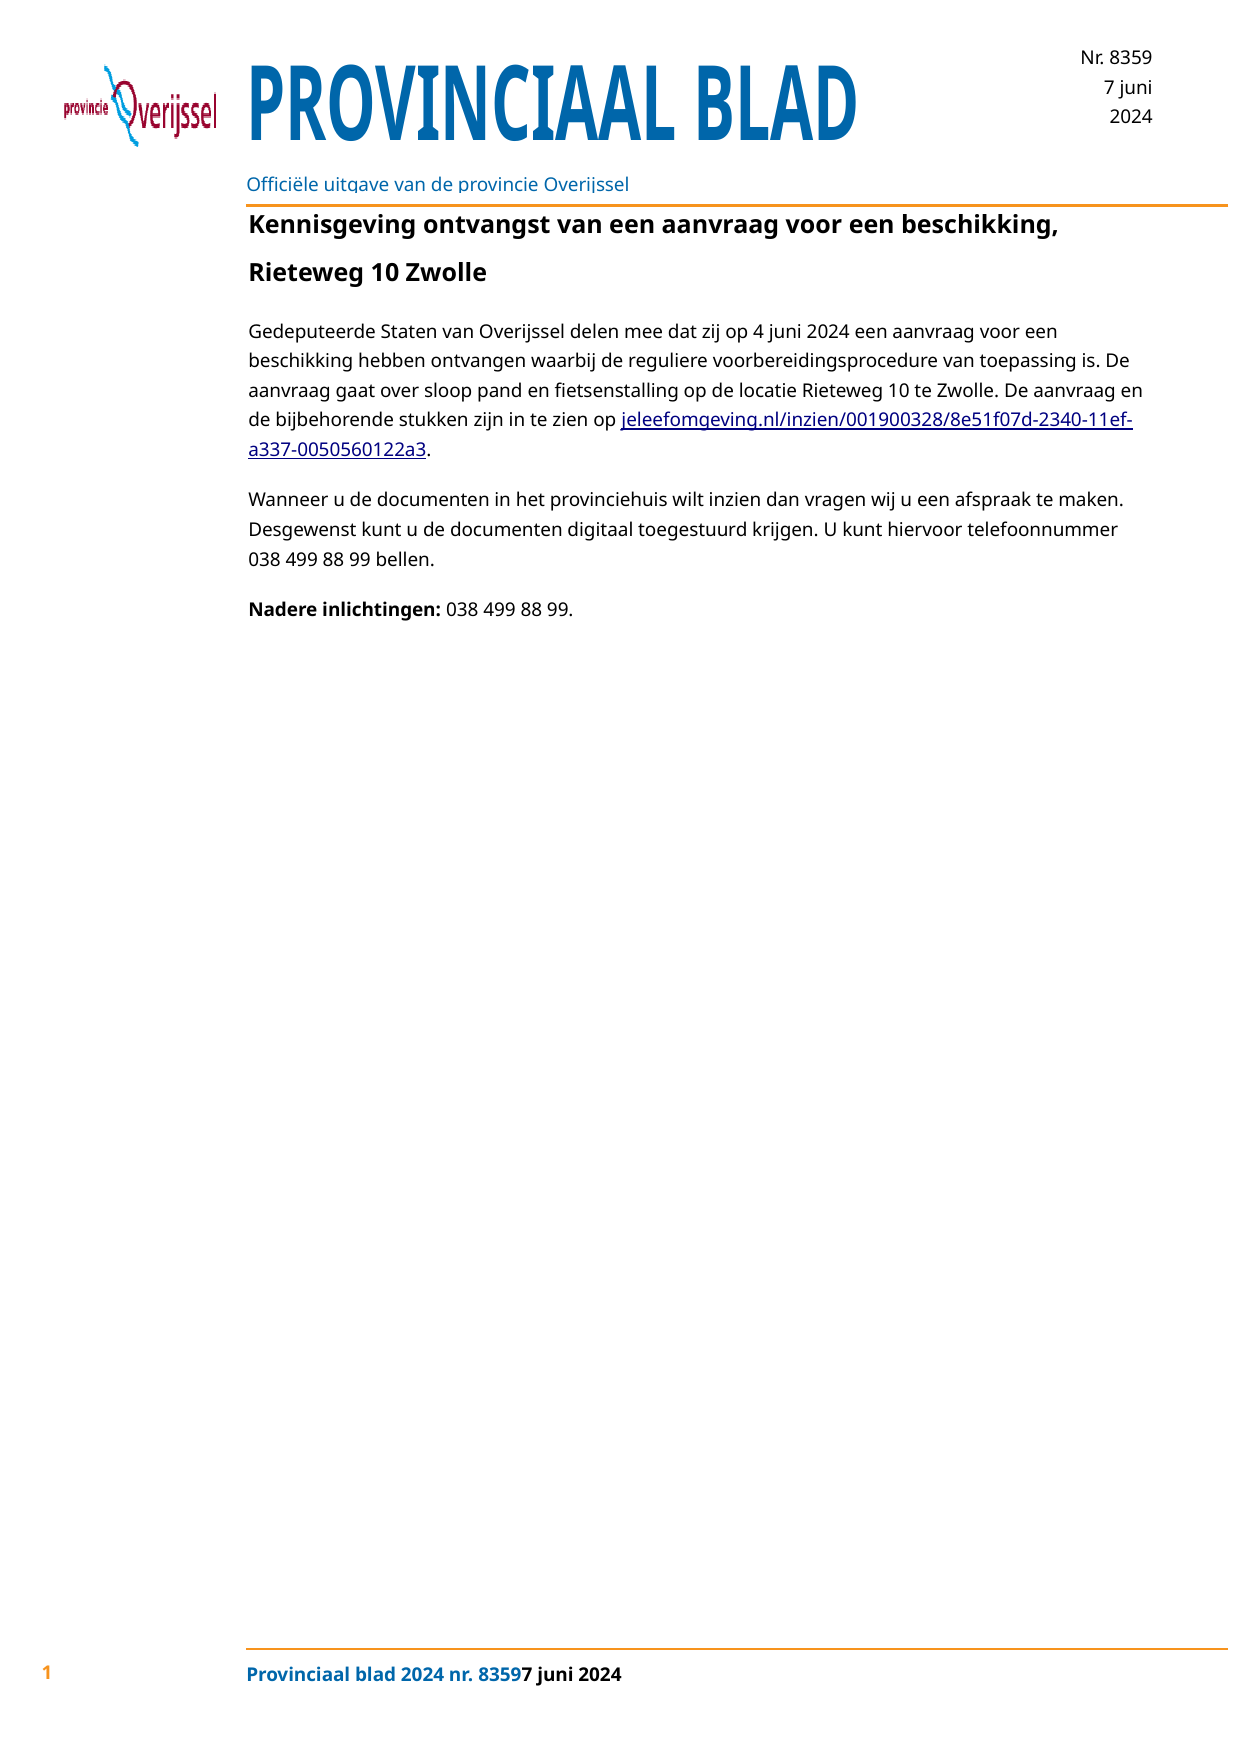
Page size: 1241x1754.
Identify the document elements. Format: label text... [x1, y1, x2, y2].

text Nadere inlichtingen: 038 499 88 99. [248, 596, 1152, 622]
picture [41, 47, 231, 172]
text Gedeputeerde Staten van Overijssel delen mee dat zij op 4 juni 2024 een aanvraag voor een beschikking hebben ontvangen waarbij de reguliere voorbereidingsprocedure van toepassing is. De aanvraag gaat over sloop pand en fietsenstalling op de locatie Rieteweg 10 te Zwolle. De aanvraag en de bijbehorende stukken zijn in te zien op jeleefomgeving.nl/inzien/001900328/8e51f07d-2340-11ef-a337-0050560122a3. [248, 318, 1152, 462]
text Kennisgeving ontvangst van een aanvraag voor een beschikking, Rieteweg 10 Zwolle [248, 207, 1152, 288]
text Wanneer u de documenten in het provinciehuis wilt inzien dan vragen wij u een afspraak te maken. Desgewenst kunt u de documenten digitaal toegestuurd krijgen. U kunt hiervoor telefoonnummer 038 499 88 99 bellen. [248, 487, 1152, 572]
